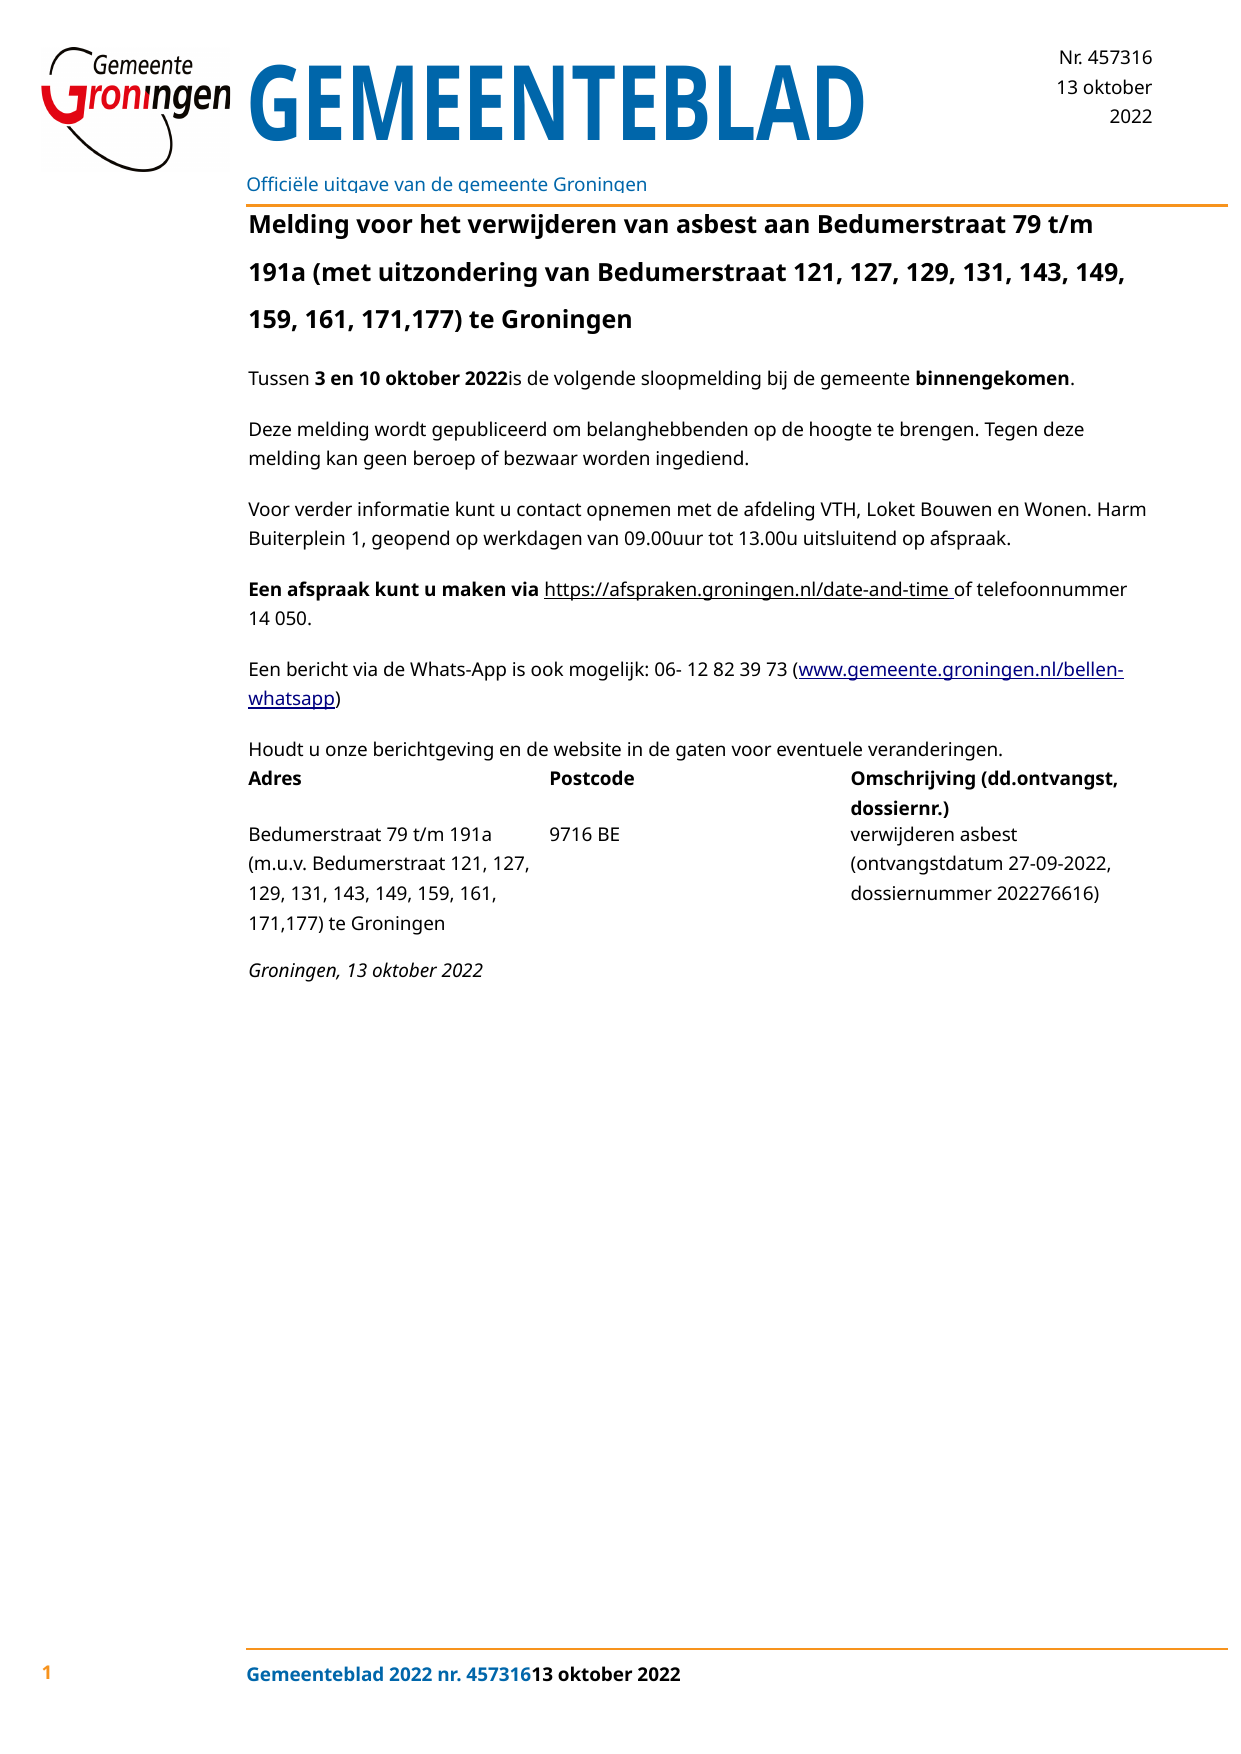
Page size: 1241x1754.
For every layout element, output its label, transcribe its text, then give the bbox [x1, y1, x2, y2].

table_cell verwijderen asbest (ontvangstdatum 27-09-2022, dossiernummer 202276616) [850, 821, 1152, 935]
table_cell 9716 BE [549, 821, 850, 935]
text Een bericht via de Whats-App is ook mogelijk: 06- 12 82 39 73 (www.gemeente.groningen.nl/bellen-whatsapp) [248, 656, 1152, 711]
table_header Omschrijving (dd.ontvangst, dossiernr.) [850, 766, 1152, 821]
text Een afspraak kunt u maken via https://afspraken.groningen.nl/date-and-time of telefoonnummer 14 050. [248, 576, 1152, 631]
table_header Postcode [549, 766, 850, 821]
text Houdt u onze berichtgeving en de website in de gaten voor eventuele veranderingen. [248, 736, 1152, 762]
picture [41, 47, 231, 172]
text Melding voor het verwijderen van asbest aan Bedumerstraat 79 t/m 191a (met uitzondering van Bedumerstraat 121, 127, 129, 131, 143, 149, 159, 161, 171,177) te Groningen [248, 207, 1152, 336]
text Tussen 3 en 10 oktober 2022is de volgende sloopmelding bij de gemeente binnengekomen. [248, 366, 1152, 391]
text Groningen, 13 oktober 2022 [248, 957, 1152, 983]
table_cell Bedumerstraat 79 t/m 191a (m.u.v. Bedumerstraat 121, 127, 129, 131, 143, 149, 159, 161, 171,177) te Groningen [248, 821, 549, 935]
text Deze melding wordt gepubliceerd om belanghebbenden op de hoogte te brengen. Tegen deze melding kan geen beroep of bezwaar worden ingediend. [248, 416, 1152, 471]
text Voor verder informatie kunt u contact opnemen met de afdeling VTH, Loket Bouwen en Wonen. Harm Buiterplein 1, geopend op werkdagen van 09.00uur tot 13.00u uitsluitend op afspraak. [248, 496, 1152, 551]
table_header Adres [248, 766, 549, 821]
